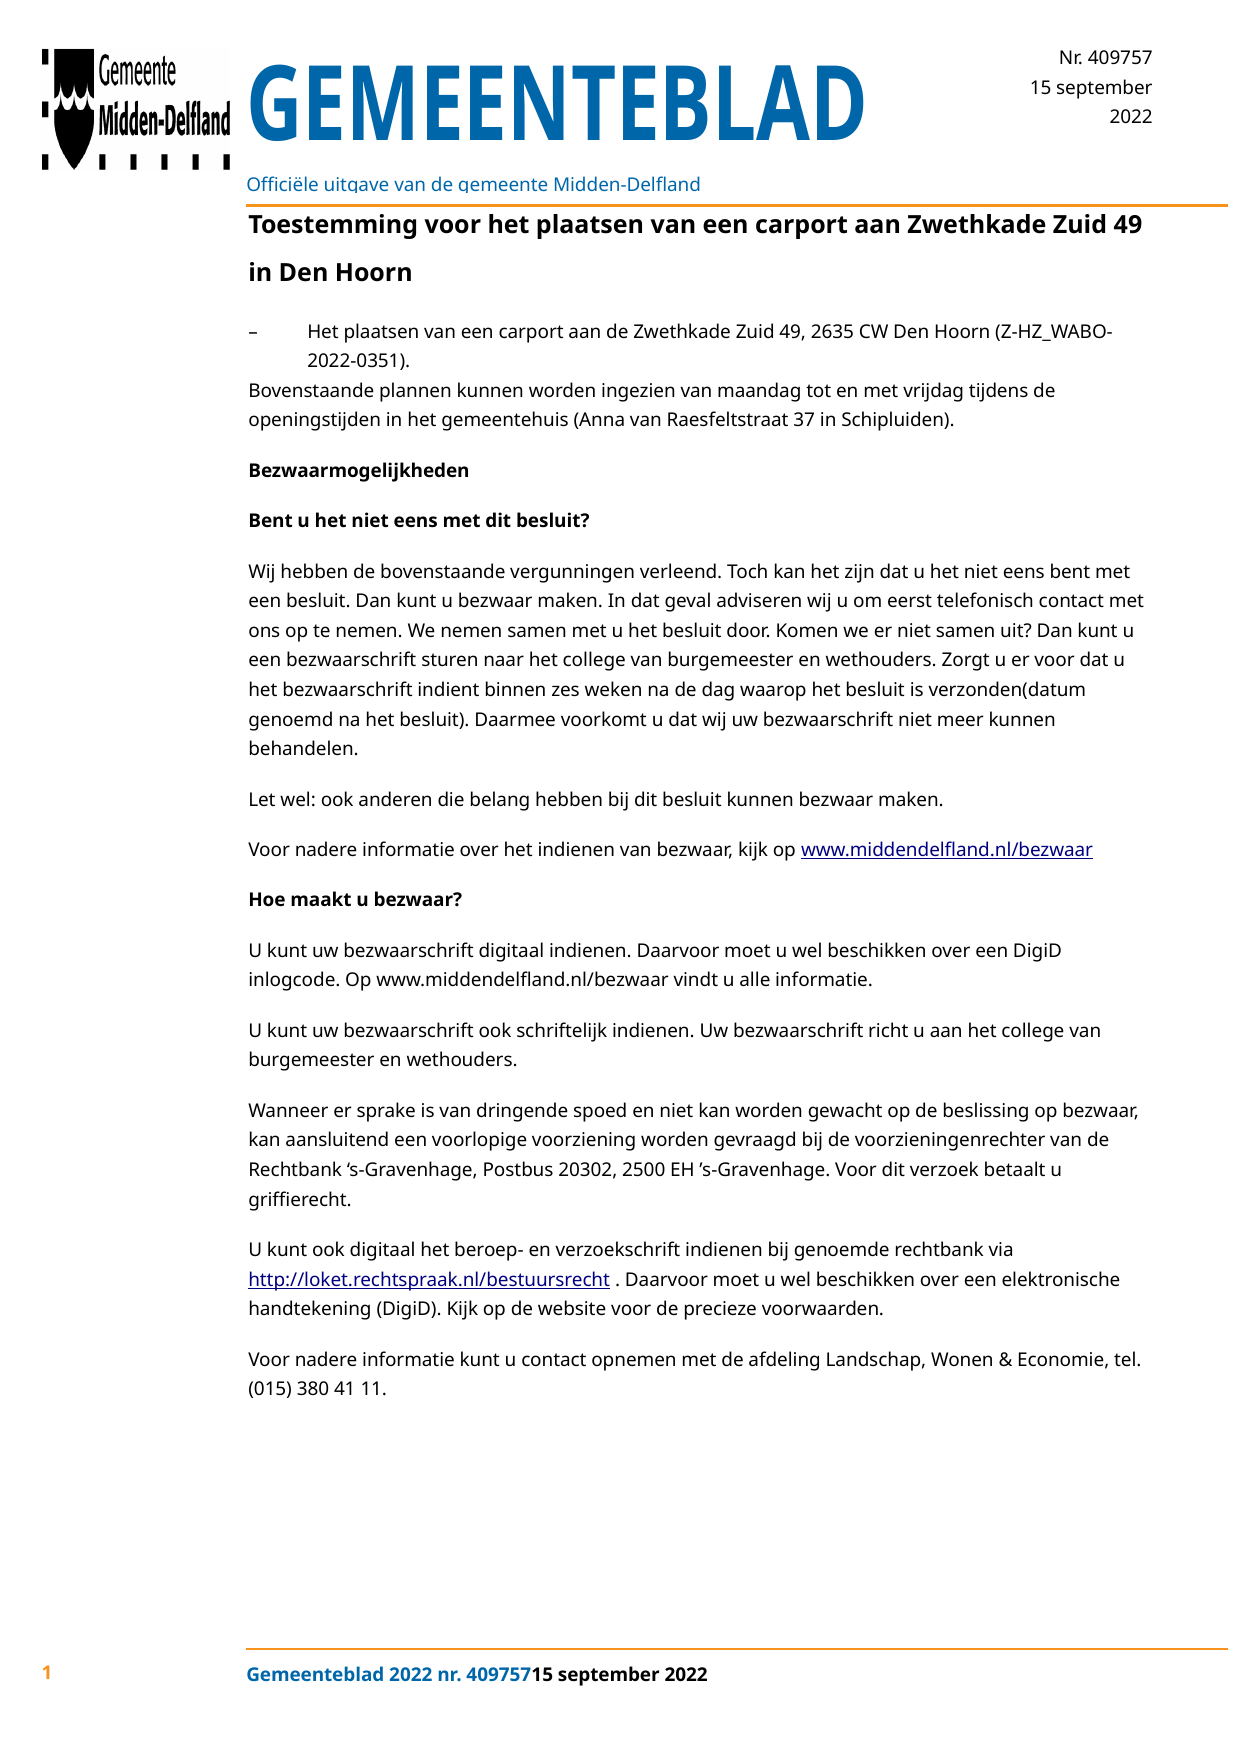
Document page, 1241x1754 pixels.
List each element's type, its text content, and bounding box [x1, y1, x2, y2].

text Let wel: ook anderen die belang hebben bij dit besluit kunnen bezwaar maken. [248, 786, 1152, 812]
picture [41, 47, 231, 172]
text Voor nadere informatie over het indienen van bezwaar, kijk op www.middendelfland.nl/bezwaar [248, 836, 1152, 862]
text U kunt ook digitaal het beroep- en verzoekschrift indienen bij genoemde rechtbank via http://loket.rechtspraak.nl/bestuursrecht . Daarvoor moet u wel beschikken over een elektronische handtekening (DigiD). Kijk op de website voor de precieze voorwaarden. [248, 1236, 1152, 1321]
list Het plaatsen van een carport aan de Zwethkade Zuid 49, 2635 CW Den Hoorn (Z-HZ_WABO-2022-0351). [248, 318, 1152, 373]
text Bent u het niet eens met dit besluit? [248, 507, 1152, 533]
text Wanneer er sprake is van dringende spoed en niet kan worden gewacht op de beslissing op bezwaar, kan aansluitend een voorlopige voorziening worden gevraagd bij de voorzieningenrechter van de Rechtbank ‘s-Gravenhage, Postbus 20302, 2500 EH ’s-Gravenhage. Voor dit verzoek betaalt u griffierecht. [248, 1097, 1152, 1212]
text Wij hebben de bovenstaande vergunningen verleend. Toch kan het zijn dat u het niet eens bent met een besluit. Dan kunt u bezwaar maken. In dat geval adviseren wij u om eerst telefonisch contact met ons op te nemen. We nemen samen met u het besluit door. Komen we er niet samen uit? Dan kunt u een bezwaarschrift sturen naar het college van burgemeester en wethouders. Zorgt u er voor dat u het bezwaarschrift indient binnen zes weken na de dag waarop het besluit is verzonden(datum genoemd na het besluit). Daarmee voorkomt u dat wij uw bezwaarschrift niet meer kunnen behandelen. [248, 558, 1152, 761]
text Bezwaarmogelijkheden [248, 457, 1152, 483]
text Bovenstaande plannen kunnen worden ingezien van maandag tot en met vrijdag tijdens de openingstijden in het gemeentehuis (Anna van Raesfeltstraat 37 in Schipluiden). [248, 377, 1152, 432]
text Voor nadere informatie kunt u contact opnemen met de afdeling Landschap, Wonen & Economie, tel. (015) 380 41 11. [248, 1346, 1152, 1401]
text U kunt uw bezwaarschrift ook schriftelijk indienen. Uw bezwaarschrift richt u aan het college van burgemeester en wethouders. [248, 1017, 1152, 1072]
text Hoe maakt u bezwaar? [248, 887, 1152, 912]
text Toestemming voor het plaatsen van een carport aan Zwethkade Zuid 49 in Den Hoorn [248, 207, 1152, 288]
text U kunt uw bezwaarschrift digitaal indienen. Daarvoor moet u wel beschikken over een DigiD inlogcode. Op www.middendelfland.nl/bezwaar vindt u alle informatie. [248, 937, 1152, 992]
